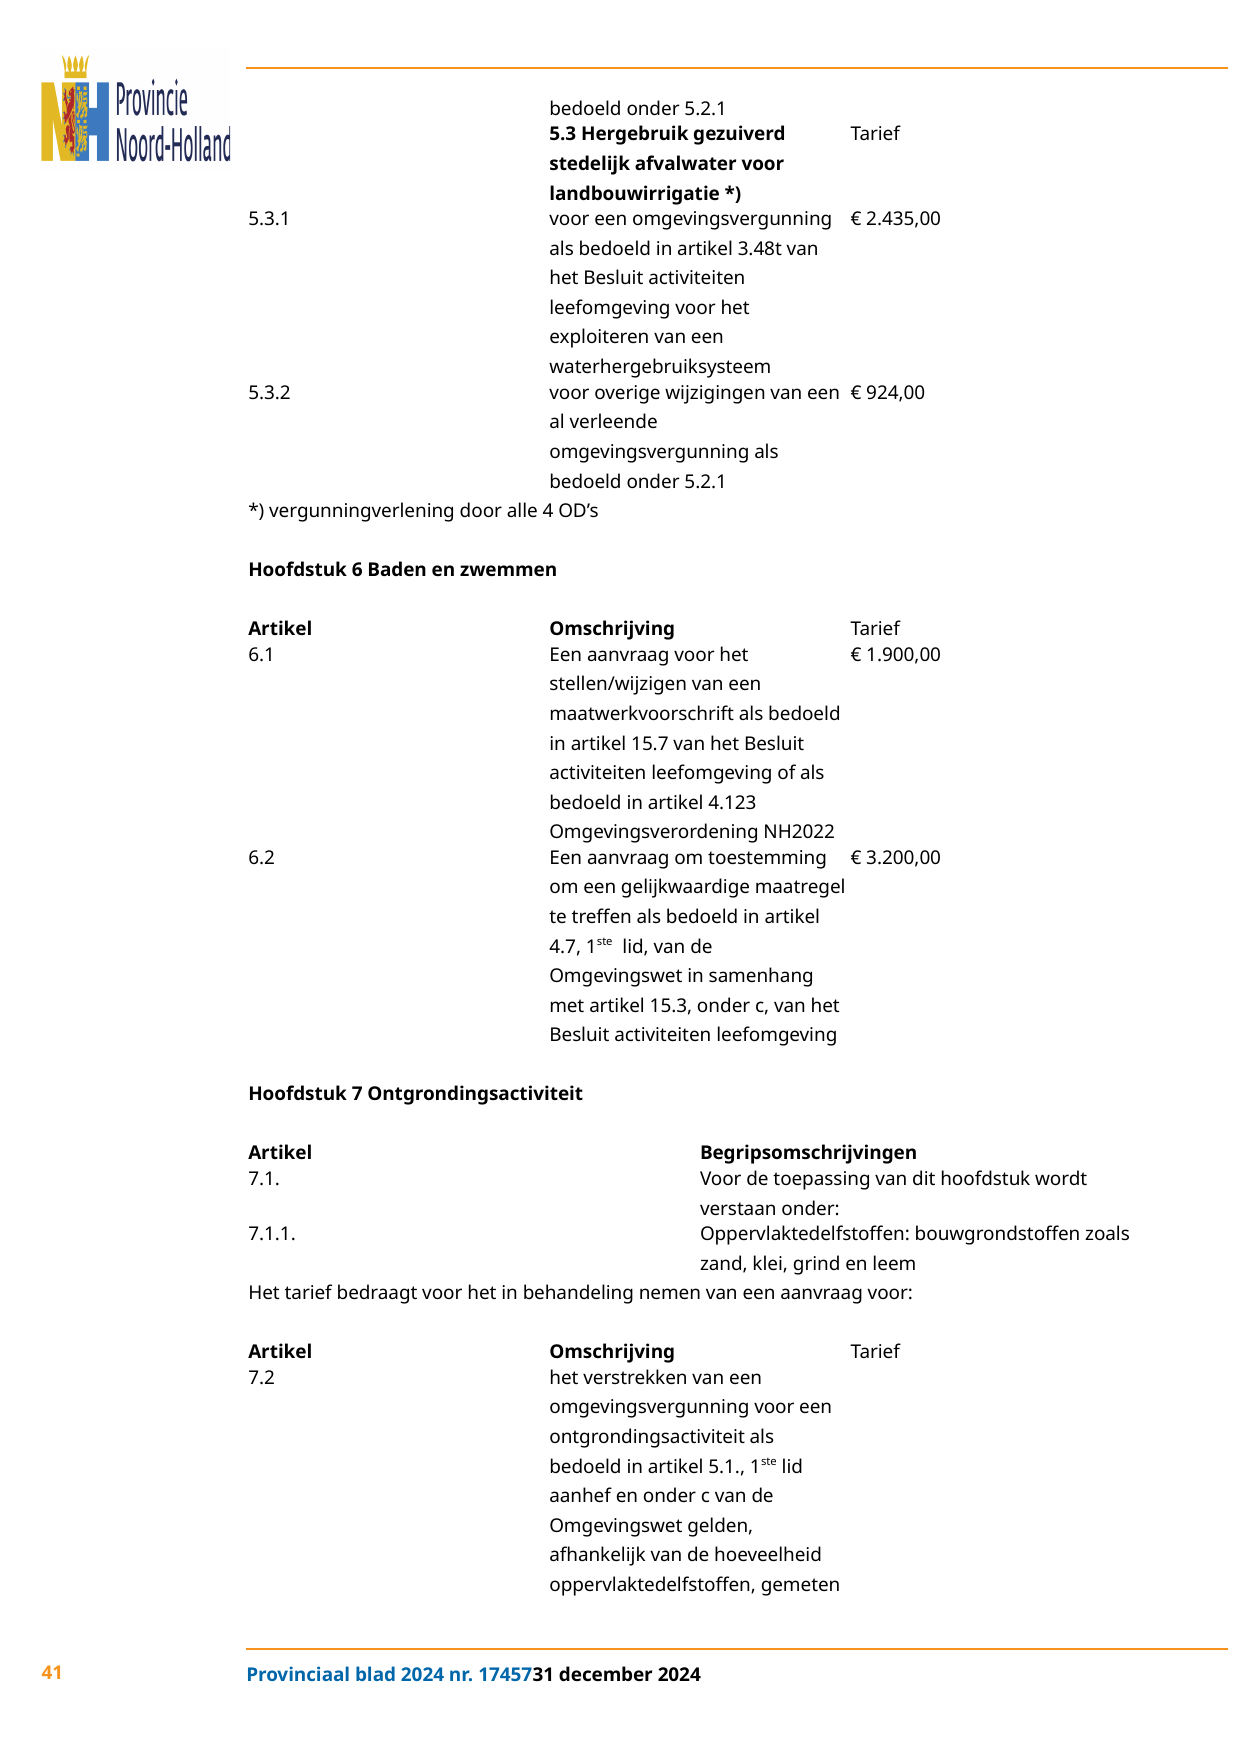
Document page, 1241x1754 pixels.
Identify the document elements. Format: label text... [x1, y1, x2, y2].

table_cell € 3.200,00 [850, 844, 1152, 1047]
table_cell 5.3 Hergebruik gezuiverd stedelijk afvalwater voor landbouwirrigatie *) [549, 121, 850, 205]
table_header Omschrijving [549, 1338, 850, 1364]
table_cell Een aanvraag om toestemming om een gelijkwaardige maatregel te treffen als bedoeld in artikel 4.7, 1ste lid, van de Omgevingswet in samenhang met artikel 15.3, onder c, van het Besluit activiteiten leefomgeving [549, 844, 850, 1047]
table_cell 7.1.1. [248, 1221, 700, 1276]
table_cell bedoeld onder 5.2.1 [549, 95, 850, 121]
table_cell 5.3.1 [248, 205, 549, 379]
table_cell 6.1 [248, 641, 549, 844]
table_header Artikel [248, 1140, 700, 1165]
table_header Begripsomschrijvingen [700, 1140, 1152, 1165]
table_cell [248, 121, 549, 205]
text Hoofdstuk 6 Baden en zwemmen [248, 556, 1152, 582]
table_cell 7.2 [248, 1364, 549, 1597]
table_cell [850, 95, 1152, 121]
text Het tarief bedraagt voor het in behandeling nemen van een aanvraag voor: [248, 1279, 1152, 1305]
table_cell [248, 95, 549, 121]
table_cell € 2.435,00 [850, 205, 1152, 379]
table_cell Tarief [850, 121, 1152, 205]
table_cell Voor de toepassing van dit hoofdstuk wordt verstaan onder: [700, 1165, 1152, 1221]
table_cell het verstrekken van een omgevingsvergunning voor een ontgrondingsactiviteit als bedoeld in artikel 5.1., 1ste lid aanhef en onder c van de Omgevingswet gelden, afhankelijk van de hoeveelheid oppervlaktedelfstoffen, gemeten [549, 1364, 850, 1597]
table_cell voor een omgevingsvergunning als bedoeld in artikel 3.48t van het Besluit activiteiten leefomgeving voor het exploiteren van een waterhergebruiksysteem [549, 205, 850, 379]
table_cell Een aanvraag voor het stellen/wijzigen van een maatwerkvoorschrift als bedoeld in artikel 15.7 van het Besluit activiteiten leefomgeving of als bedoeld in artikel 4.123 Omgevingsverordening NH2022 [549, 641, 850, 844]
table_header Artikel [248, 615, 549, 641]
table_header Omschrijving [549, 615, 850, 641]
table_cell 7.1. [248, 1165, 700, 1221]
table_cell Oppervlaktedelfstoffen: bouwgrondstoffen zoals zand, klei, grind en leem [700, 1221, 1152, 1276]
text *) vergunningverlening door alle 4 OD’s [248, 497, 1152, 522]
table_cell 5.3.2 [248, 379, 549, 493]
table_cell € 924,00 [850, 379, 1152, 493]
table_cell € 1.900,00 [850, 641, 1152, 844]
picture [41, 47, 231, 172]
table_cell [850, 1364, 1152, 1597]
table_header Artikel [248, 1338, 549, 1364]
table_cell 6.2 [248, 844, 549, 1047]
table_header Tarief [850, 615, 1152, 641]
table_cell voor overige wijzigingen van een al verleende omgevingsvergunning als bedoeld onder 5.2.1 [549, 379, 850, 493]
table_header Tarief [850, 1338, 1152, 1364]
text Hoofdstuk 7 Ontgrondingsactiviteit [248, 1080, 1152, 1106]
